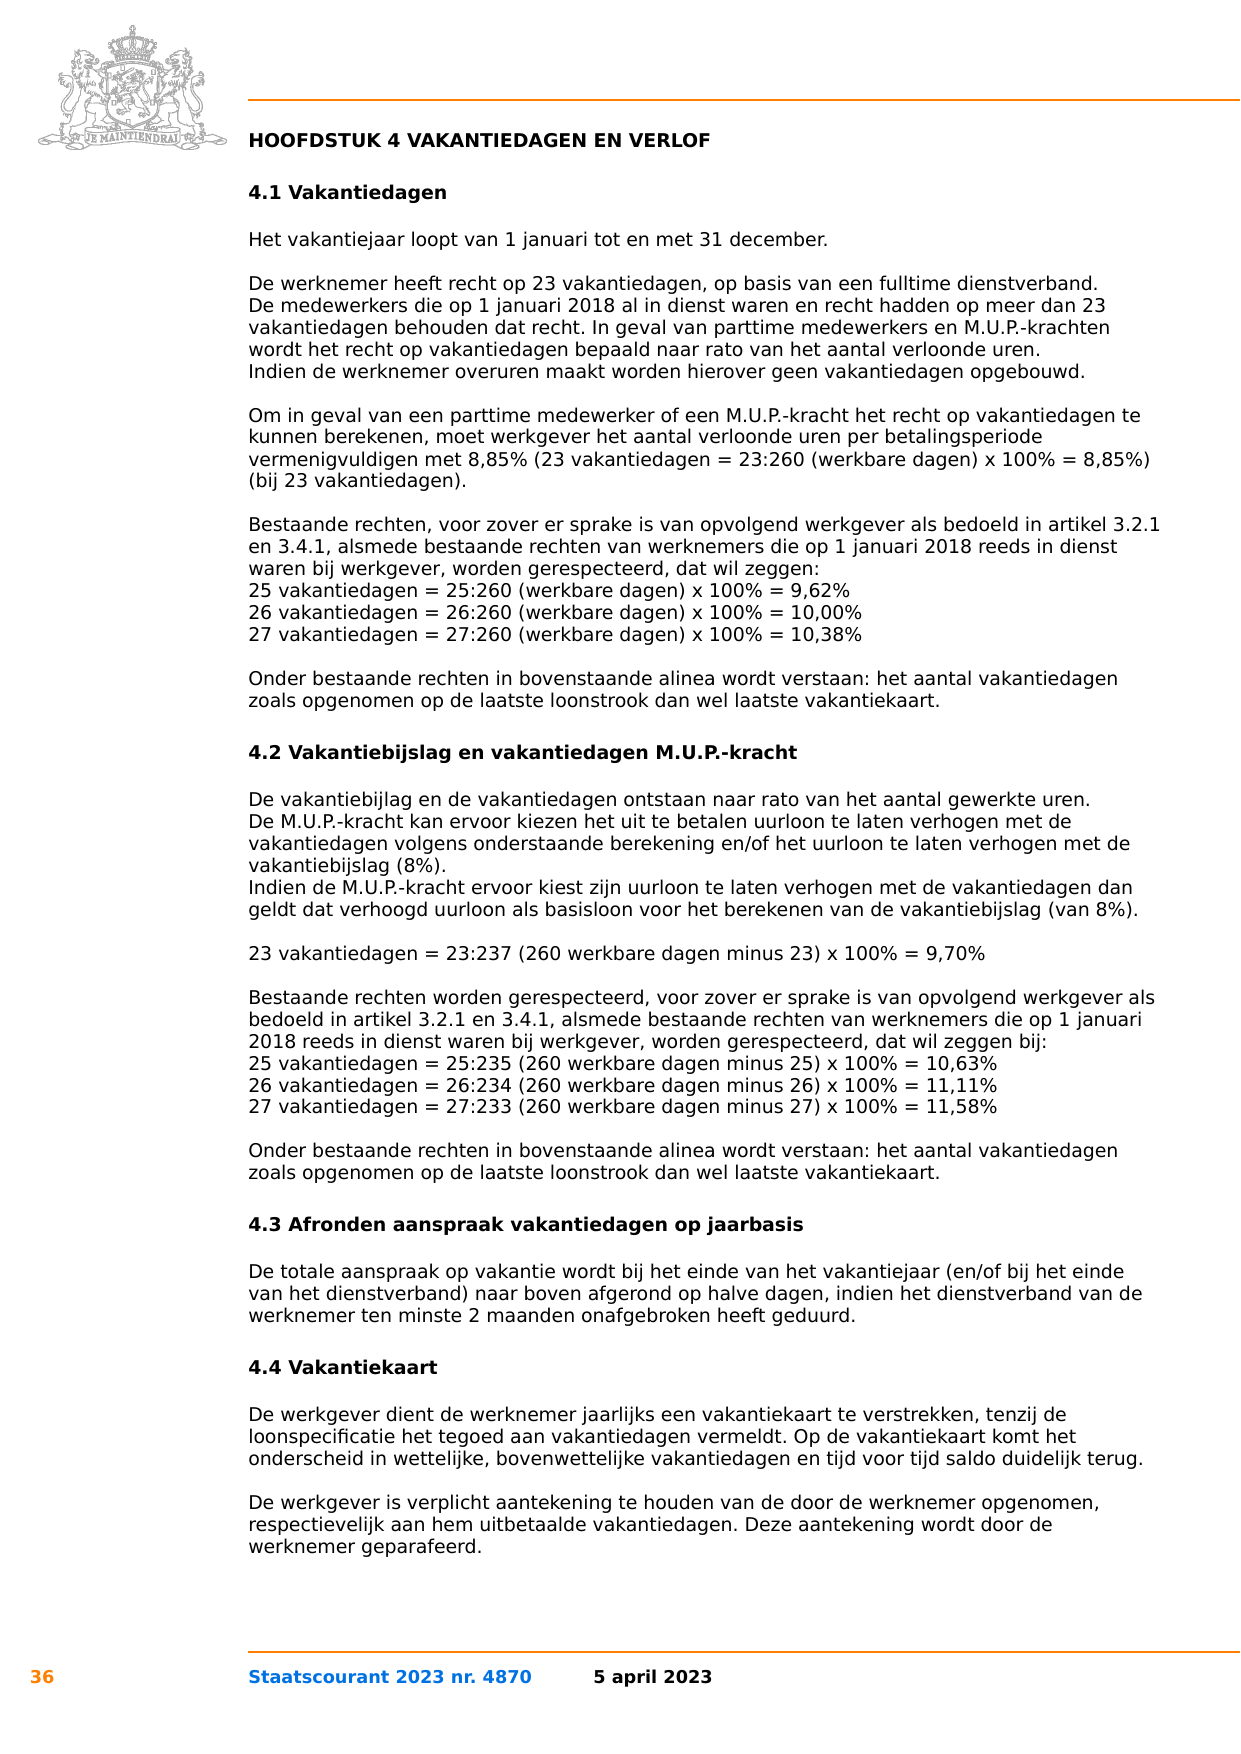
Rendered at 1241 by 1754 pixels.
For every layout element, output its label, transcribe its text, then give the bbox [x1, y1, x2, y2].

text Bestaande rechten worden gerespecteerd, voor zover er sprake is van opvolgend werkgever als bedoeld in artikel 3.2.1 en 3.4.1, alsmede bestaande rechten van werknemers die op 1 januari 2018 reeds in dienst waren bij werkgever, worden gerespecteerd, dat wil zeggen bij: [248, 987, 1163, 1052]
text 25 vakantiedagen = 25:235 (260 werkbare dagen minus 25) x 100% = 10,63% [248, 1052, 1163, 1074]
text 26 vakantiedagen = 26:260 (werkbare dagen) x 100% = 10,00% [248, 602, 1163, 624]
text Bestaande rechten, voor zover er sprake is van opvolgend werkgever als bedoeld in artikel 3.2.1 en 3.4.1, alsmede bestaande rechten van werknemers die op 1 januari 2018 reeds in dienst waren bij werkgever, worden gerespecteerd, dat wil zeggen: [248, 514, 1163, 580]
text De totale aanspraak op vakantie wordt bij het einde van het vakantiejaar (en/of bij het einde van het dienstverband) naar boven afgerond op halve dagen, indien het dienstverband van de werknemer ten minste 2 maanden onafgebroken heeft geduurd. [248, 1261, 1163, 1327]
text Onder bestaande rechten in bovenstaande alinea wordt verstaan: het aantal vakantiedagen zoals opgenomen op de laatste loonstrook dan wel laatste vakantiekaart. [248, 1140, 1163, 1184]
text 23 vakantiedagen = 23:237 (260 werkbare dagen minus 23) x 100% = 9,70% [248, 943, 1163, 965]
text De medewerkers die op 1 januari 2018 al in dienst waren en recht hadden op meer dan 23 vakantiedagen behouden dat recht. In geval van parttime medewerkers en M.U.P.-krachten wordt het recht op vakantiedagen bepaald naar rato van het aantal verloonde uren. [248, 295, 1163, 361]
text De vakantiebijlag en de vakantiedagen ontstaan naar rato van het aantal gewerkte uren. [248, 789, 1163, 811]
text De werknemer heeft recht op 23 vakantiedagen, op basis van een fulltime dienstverband. [248, 273, 1163, 295]
subtitle HOOFDSTUK 4 VAKANTIEDAGEN EN VERLOF [248, 130, 1163, 152]
text Om in geval van een parttime medewerker of een M.U.P.-kracht het recht op vakantiedagen te kunnen berekenen, moet werkgever het aantal verloonde uren per betalingsperiode vermenigvuldigen met 8,85% (23 vakantiedagen = 23:260 (werkbare dagen) x 100% = 8,85%) (bij 23 vakantiedagen). [248, 404, 1163, 492]
subtitle 4.3 Afronden aanspraak vakantiedagen op jaarbasis [248, 1214, 1163, 1236]
text 26 vakantiedagen = 26:234 (260 werkbare dagen minus 26) x 100% = 11,11% [248, 1074, 1163, 1096]
picture [38, 25, 227, 150]
text De werkgever is verplicht aantekening te houden van de door de werknemer opgenomen, respectievelijk aan hem uitbetaalde vakantiedagen. Deze aantekening wordt door de werknemer geparafeerd. [248, 1492, 1163, 1558]
text Onder bestaande rechten in bovenstaande alinea wordt verstaan: het aantal vakantiedagen zoals opgenomen op de laatste loonstrook dan wel laatste vakantiekaart. [248, 668, 1163, 712]
text Het vakantiejaar loopt van 1 januari tot en met 31 december. [248, 229, 1163, 251]
text 25 vakantiedagen = 25:260 (werkbare dagen) x 100% = 9,62% [248, 580, 1163, 602]
subtitle 4.2 Vakantiebijslag en vakantiedagen M.U.P.-kracht [248, 742, 1163, 764]
subtitle 4.1 Vakantiedagen [248, 182, 1163, 204]
text 27 vakantiedagen = 27:260 (werkbare dagen) x 100% = 10,38% [248, 624, 1163, 646]
text Indien de M.U.P.-kracht ervoor kiest zijn uurloon te laten verhogen met de vakantiedagen dan geldt dat verhoogd uurloon als basisloon voor het berekenen van de vakantiebijslag (van 8%). [248, 877, 1163, 921]
text 27 vakantiedagen = 27:233 (260 werkbare dagen minus 27) x 100% = 11,58% [248, 1096, 1163, 1118]
text De M.U.P.-kracht kan ervoor kiezen het uit te betalen uurloon te laten verhogen met de vakantiedagen volgens onderstaande berekening en/of het uurloon te laten verhogen met de vakantiebijslag (8%). [248, 811, 1163, 877]
text Indien de werknemer overuren maakt worden hierover geen vakantiedagen opgebouwd. [248, 361, 1163, 383]
text De werkgever dient de werknemer jaarlijks een vakantiekaart te verstrekken, tenzij de loonspecificatie het tegoed aan vakantiedagen vermeldt. Op de vakantiekaart komt het onderscheid in wettelijke, bovenwettelijke vakantiedagen en tijd voor tijd saldo duidelijk terug. [248, 1404, 1163, 1470]
subtitle 4.4 Vakantiekaart [248, 1357, 1163, 1379]
